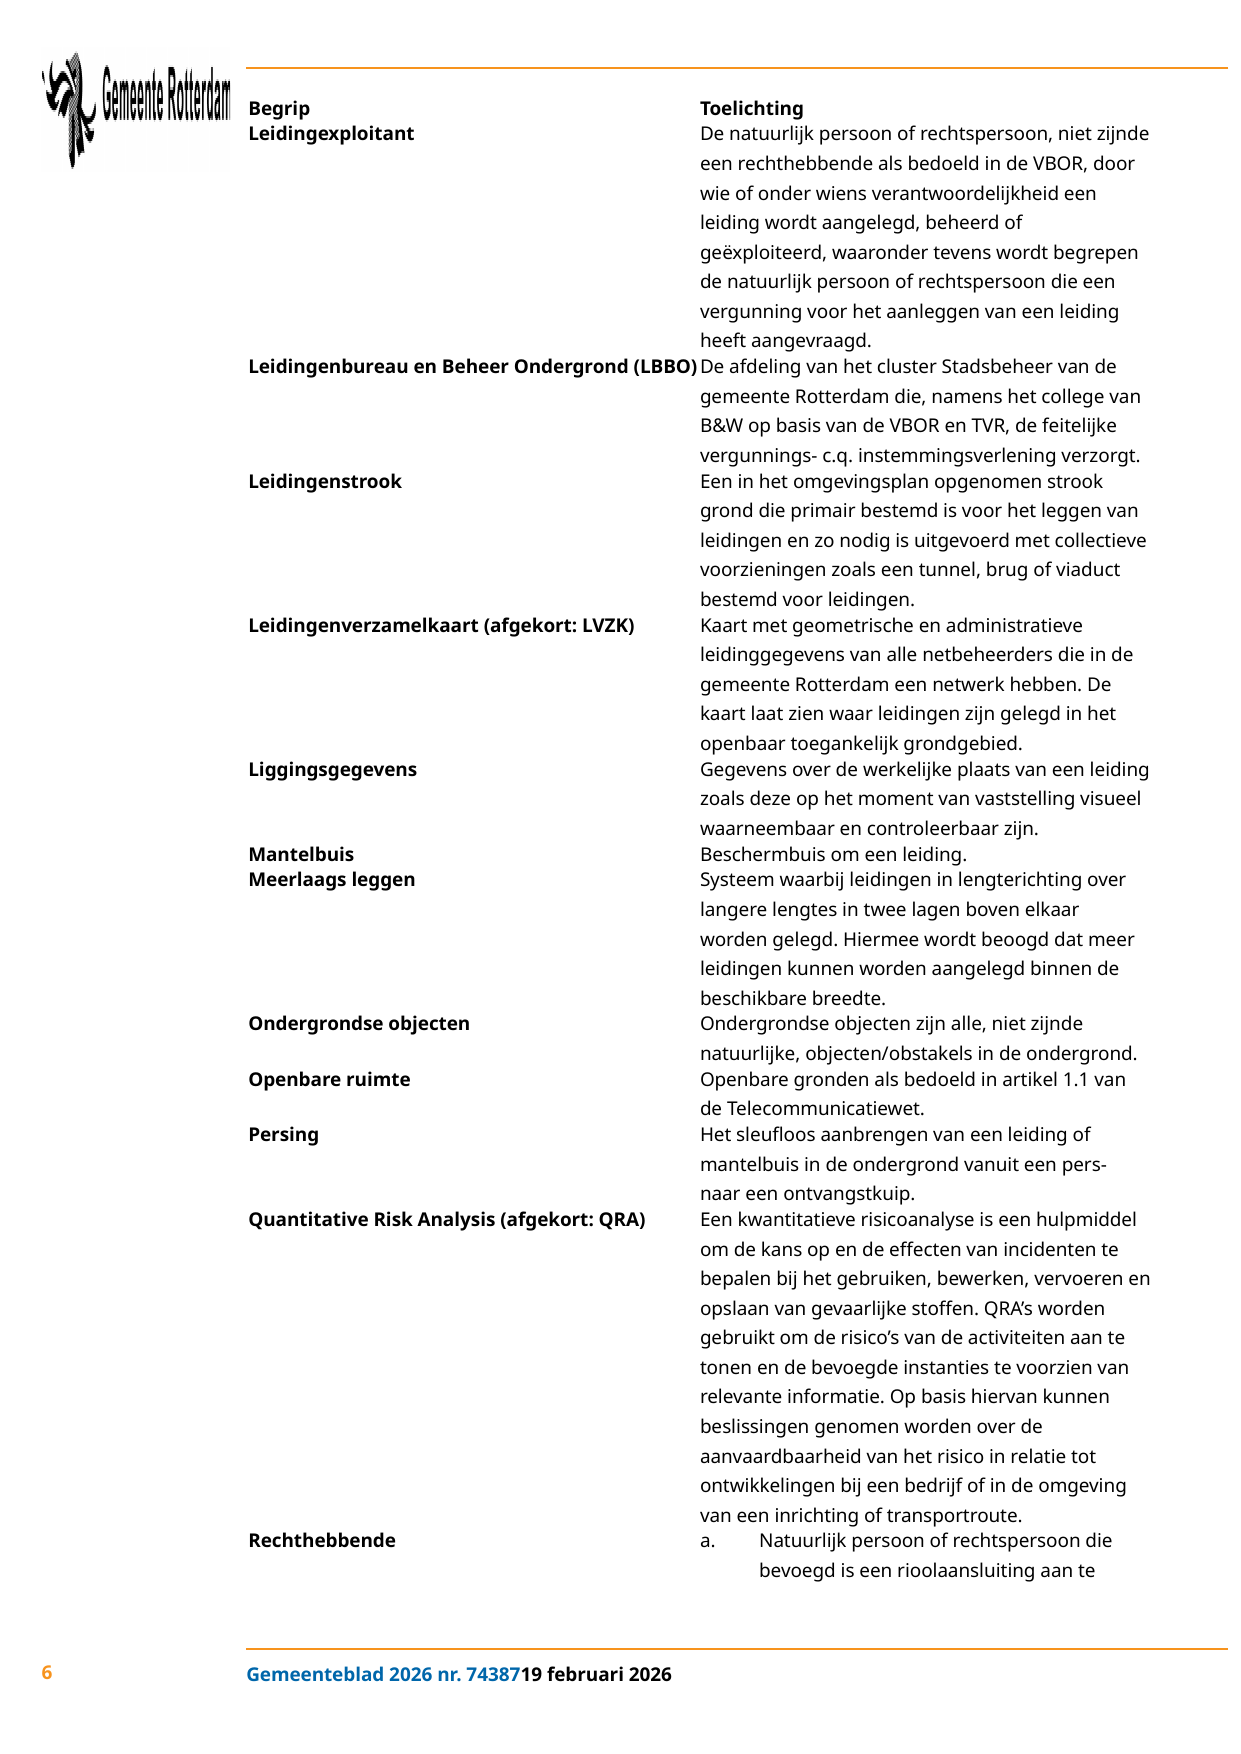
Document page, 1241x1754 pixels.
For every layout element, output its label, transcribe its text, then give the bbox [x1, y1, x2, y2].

table_cell De natuurlijk persoon of rechtspersoon, niet zijnde een rechthebbende als bedoeld in de VBOR, door wie of onder wiens verantwoordelijkheid een leiding wordt aangelegd, beheerd of geëxploiteerd, waaronder tevens wordt begrepen de natuurlijk persoon of rechtspersoon die een vergunning voor het aanleggen van een leiding heeft aangevraagd. [700, 121, 1152, 353]
table_cell Kaart met geometrische en administratieve leidinggegevens van alle netbeheerders die in de gemeente Rotterdam een netwerk hebben. De kaart laat zien waar leidingen zijn gelegd in het openbaar toegankelijk grondgebied. [700, 612, 1152, 756]
table_cell Beschermbuis om een leiding. [700, 841, 1152, 867]
table_cell Leidingenverzamelkaart (afgekort: LVZK) [248, 612, 700, 756]
table_cell Persing [248, 1121, 700, 1206]
table_cell Leidingenstrook [248, 468, 700, 612]
table_cell Openbare gronden als bedoeld in artikel 1.1 van de Telecommunicatiewet. [700, 1066, 1152, 1121]
table_cell Ondergrondse objecten [248, 1011, 700, 1066]
table_cell Ondergrondse objecten zijn alle, niet zijnde natuurlijke, objecten/obstakels in de ondergrond. [700, 1011, 1152, 1066]
table_header Begrip [248, 95, 700, 121]
table_cell Gegevens over de werkelijke plaats van een leiding zoals deze op het moment van vaststelling visueel waarneembaar en controleerbaar zijn. [700, 756, 1152, 841]
table_cell Rechthebbende [248, 1528, 700, 1583]
table_cell Leidingexploitant [248, 121, 700, 353]
table_cell Meerlaags leggen [248, 867, 700, 1011]
table_header Toelichting [700, 95, 1152, 121]
table_cell Het sleufloos aanbrengen van een leiding of mantelbuis in de ondergrond vanuit een pers- naar een ontvangstkuip. [700, 1121, 1152, 1206]
table_cell De afdeling van het cluster Stadsbeheer van de gemeente Rotterdam die, namens het college van B&W op basis van de VBOR en TVR, de feitelijke vergunnings- c.q. instemmingsverlening verzorgt. [700, 353, 1152, 468]
table_cell Mantelbuis [248, 841, 700, 867]
table_cell Quantitative Risk Analysis (afgekort: QRA) [248, 1206, 700, 1528]
table_cell Leidingenbureau en Beheer Ondergrond (LBBO) [248, 353, 700, 468]
table_cell Liggingsgegevens [248, 756, 700, 841]
table_cell Een kwantitatieve risicoanalyse is een hulpmiddel om de kans op en de effecten van incidenten te bepalen bij het gebruiken, bewerken, vervoeren en opslaan van gevaarlijke stoffen. QRA’s worden gebruikt om de risico’s van de activiteiten aan te tonen en de bevoegde instanties te voorzien van relevante informatie. Op basis hiervan kunnen beslissingen genomen worden over de aanvaardbaarheid van het risico in relatie tot ontwikkelingen bij een bedrijf of in de omgeving van een inrichting of transportroute. [700, 1206, 1152, 1528]
table_cell Natuurlijk persoon of rechtspersoon die bevoegd is een rioolaansluiting aan te [700, 1528, 1152, 1583]
table_cell Systeem waarbij leidingen in lengterichting over langere lengtes in twee lagen boven elkaar worden gelegd. Hiermee wordt beoogd dat meer leidingen kunnen worden aangelegd binnen de beschikbare breedte. [700, 867, 1152, 1011]
table_cell Openbare ruimte [248, 1066, 700, 1121]
picture [41, 47, 231, 172]
table_cell Een in het omgevingsplan opgenomen strook grond die primair bestemd is voor het leggen van leidingen en zo nodig is uitgevoerd met collectieve voorzieningen zoals een tunnel, brug of viaduct bestemd voor leidingen. [700, 468, 1152, 612]
